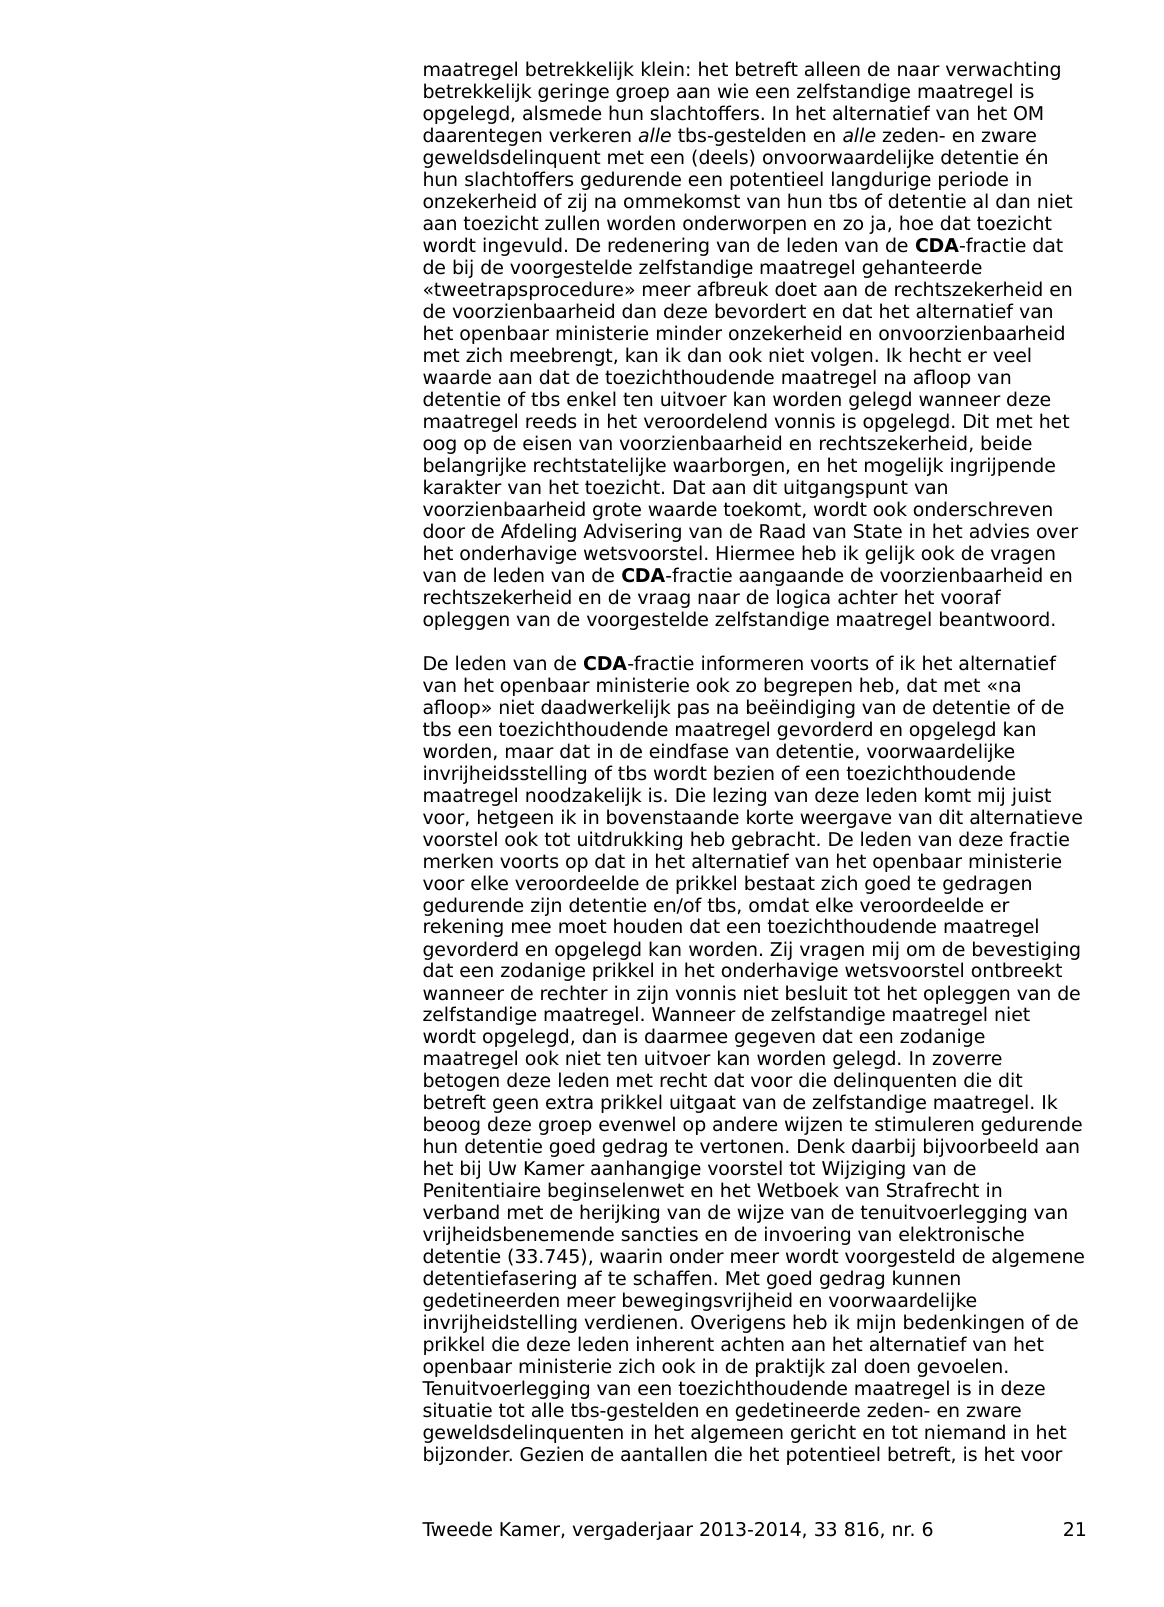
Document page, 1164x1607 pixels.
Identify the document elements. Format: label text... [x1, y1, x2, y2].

text De leden van de CDA-fractie informeren voorts of ik het alternatief van het openbaar ministerie ook zo begrepen heb, dat met «na afloop» niet daadwerkelijk pas na beëindiging van de detentie of de tbs een toezichthoudende maatregel gevorderd en opgelegd kan worden, maar dat in de eindfase van detentie, voorwaardelijke invrijheidsstelling of tbs wordt bezien of een toezichthoudende maatregel noodzakelijk is. Die lezing van deze leden komt mij juist voor, hetgeen ik in bovenstaande korte weergave van dit alternatieve voorstel ook tot uitdrukking heb gebracht. De leden van deze fractie merken voorts op dat in het alternatief van het openbaar ministerie voor elke veroordeelde de prikkel bestaat zich goed te gedragen gedurende zijn detentie en/of tbs, omdat elke veroordeelde er rekening mee moet houden dat een toezichthoudende maatregel gevorderd en opgelegd kan worden. Zij vragen mij om de bevestiging dat een zodanige prikkel in het onderhavige wetsvoorstel ontbreekt wanneer de rechter in zijn vonnis niet besluit tot het opleggen van de zelfstandige maatregel. Wanneer de zelfstandige maatregel niet wordt opgelegd, dan is daarmee gegeven dat een zodanige maatregel ook niet ten uitvoer kan worden gelegd. In zoverre betogen deze leden met recht dat voor die delinquenten die dit betreft geen extra prikkel uitgaat van de zelfstandige maatregel. Ik beoog deze groep evenwel op andere wijzen te stimuleren gedurende hun detentie goed gedrag te vertonen. Denk daarbij bijvoorbeeld aan het bij Uw Kamer aanhangige voorstel tot Wijziging van de Penitentiaire beginselenwet en het Wetboek van Strafrecht in verband met de herijking van de wijze van de tenuitvoerlegging van vrijheidsbenemende sancties en de invoering van elektronische detentie (33.745), waarin onder meer wordt voorgesteld de algemene detentiefasering af te schaffen. Met goed gedrag kunnen gedetineerden meer bewegingsvrijheid en voorwaardelijke invrijheidstelling verdienen. Overigens heb ik mijn bedenkingen of de prikkel die deze leden inherent achten aan het alternatief van het openbaar ministerie zich ook in de praktijk zal doen gevoelen. Tenuitvoerlegging van een toezichthoudende maatregel is in deze situatie tot alle tbs-gestelden en gedetineerde zeden- en zware geweldsdelinquenten in het algemeen gericht en tot niemand in het bijzonder. Gezien de aantallen die het potentieel betreft, is het voor [422, 653, 1087, 1466]
text maatregel betrekkelijk klein: het betreft alleen de naar verwachting betrekkelijk geringe groep aan wie een zelfstandige maatregel is opgelegd, alsmede hun slachtoffers. In het alternatief van het OM daarentegen verkeren alle tbs-gestelden en alle zeden- en zware geweldsdelinquent met een (deels) onvoorwaardelijke detentie én hun slachtoffers gedurende een potentieel langdurige periode in onzekerheid of zij na ommekomst van hun tbs of detentie al dan niet aan toezicht zullen worden onderworpen en zo ja, hoe dat toezicht wordt ingevuld. De redenering van de leden van de CDA-fractie dat de bij de voorgestelde zelfstandige maatregel gehanteerde «tweetrapsprocedure» meer afbreuk doet aan de rechtszekerheid en de voorzienbaarheid dan deze bevordert en dat het alternatief van het openbaar ministerie minder onzekerheid en onvoorzienbaarheid met zich meebrengt, kan ik dan ook niet volgen. Ik hecht er veel waarde aan dat de toezichthoudende maatregel na afloop van detentie of tbs enkel ten uitvoer kan worden gelegd wanneer deze maatregel reeds in het veroordelend vonnis is opgelegd. Dit met het oog op de eisen van voorzienbaarheid en rechtszekerheid, beide belangrijke rechtstatelijke waarborgen, en het mogelijk ingrijpende karakter van het toezicht. Dat aan dit uitgangspunt van voorzienbaarheid grote waarde toekomt, wordt ook onderschreven door de Afdeling Advisering van de Raad van State in het advies over het onderhavige wetsvoorstel. Hiermee heb ik gelijk ook de vragen van de leden van de CDA-fractie aangaande de voorzienbaarheid en rechtszekerheid en de vraag naar de logica achter het vooraf opleggen van de voorgestelde zelfstandige maatregel beantwoord. [422, 59, 1087, 631]
